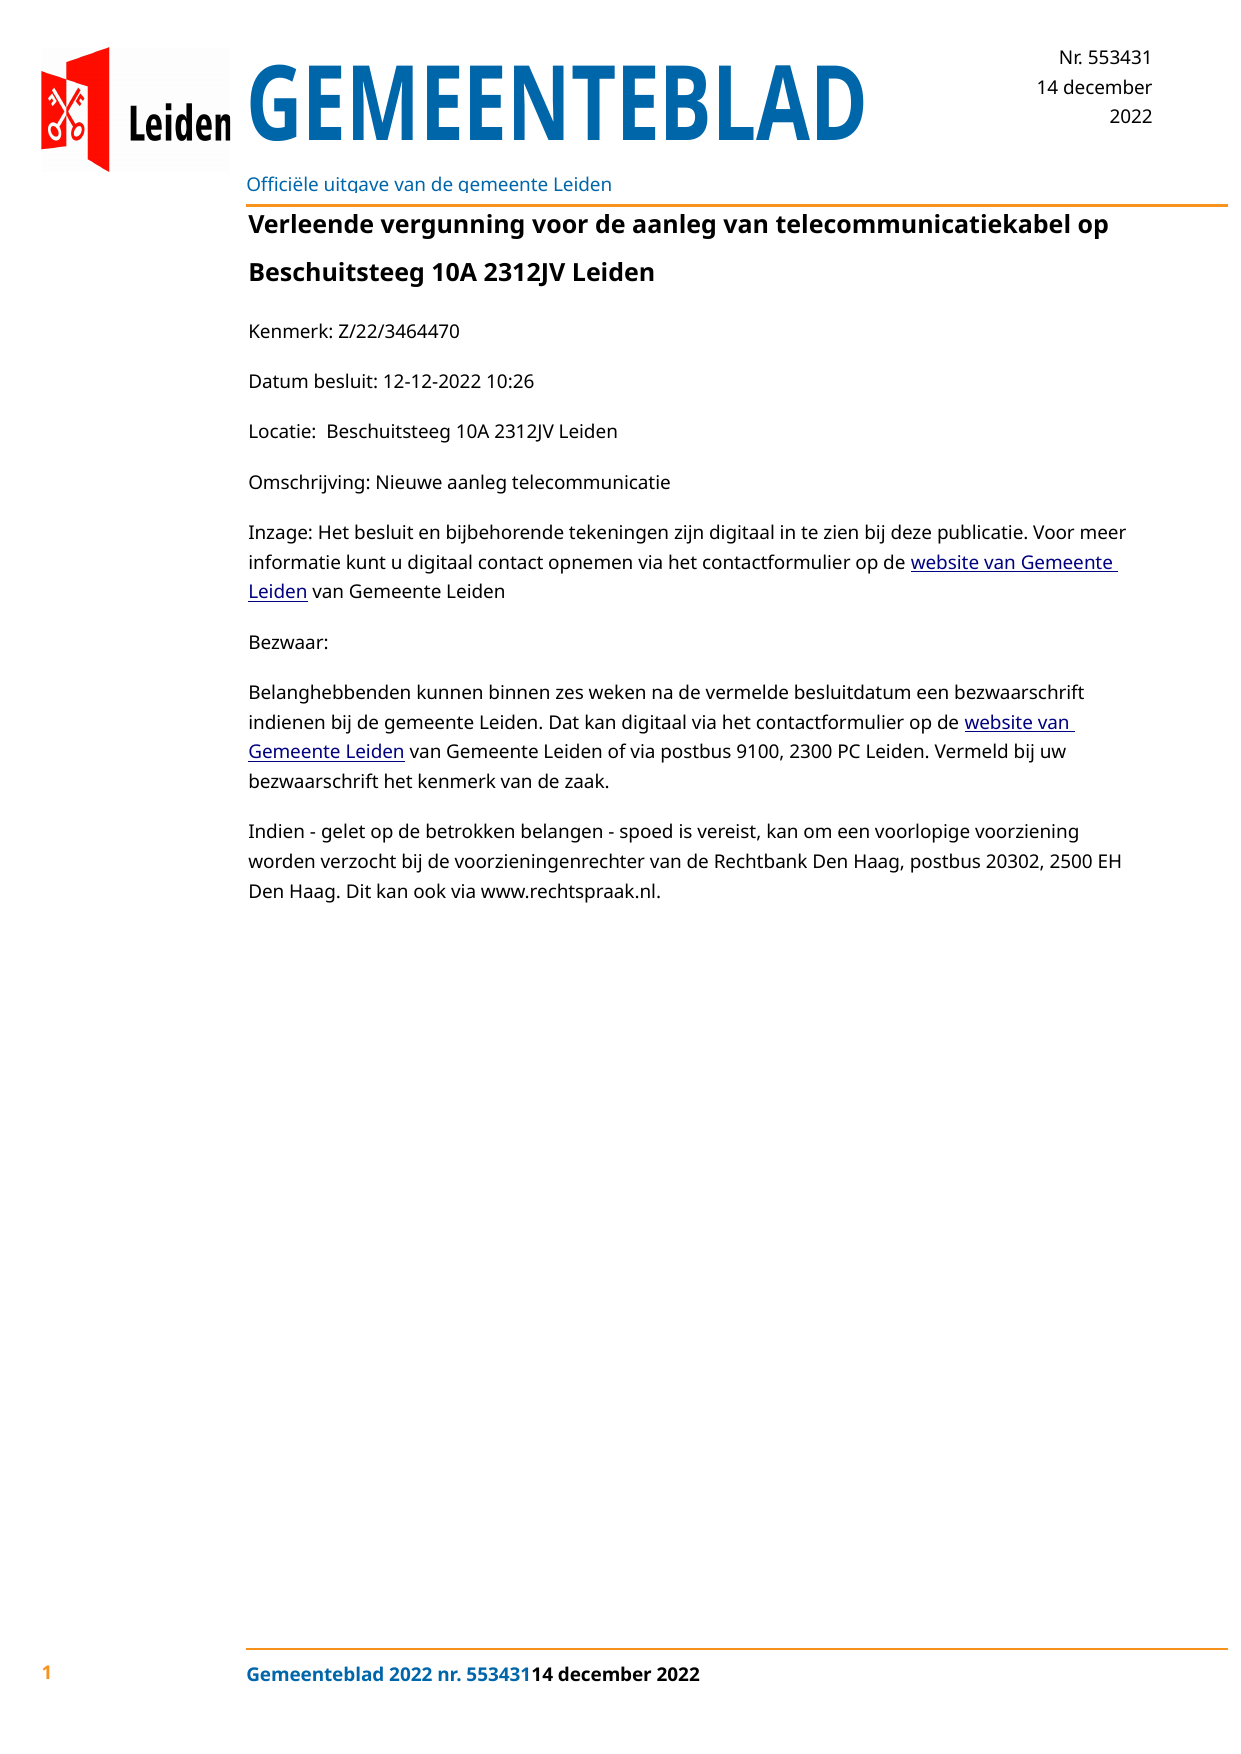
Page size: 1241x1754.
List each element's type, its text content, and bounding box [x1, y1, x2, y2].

text Belanghebbenden kunnen binnen zes weken na de vermelde besluitdatum een bezwaarschrift indienen bij de gemeente Leiden. Dat kan digitaal via het contactformulier op de website van Gemeente Leiden van Gemeente Leiden of via postbus 9100, 2300 PC Leiden. Vermeld bij uw bezwaarschrift het kenmerk van de zaak. [248, 679, 1152, 794]
text Omschrijving: Nieuwe aanleg telecommunicatie [248, 469, 1152, 495]
picture [41, 47, 231, 172]
text Bezwaar: [248, 629, 1152, 655]
text Inzage: Het besluit en bijbehorende tekeningen zijn digitaal in te zien bij deze publicatie. Voor meer informatie kunt u digitaal contact opnemen via het contactformulier op de website van Gemeente Leiden van Gemeente Leiden [248, 519, 1152, 604]
text Kenmerk: Z/22/3464470 [248, 318, 1152, 344]
text Indien - gelet op de betrokken belangen - spoed is vereist, kan om een voorlopige voorziening worden verzocht bij de voorzieningenrechter van de Rechtbank Den Haag, postbus 20302, 2500 EH Den Haag. Dit kan ook via www.rechtspraak.nl. [248, 819, 1152, 904]
text Datum besluit: 12-12-2022 10:26 [248, 368, 1152, 394]
text Locatie: Beschuitsteeg 10A 2312JV Leiden [248, 419, 1152, 444]
text Verleende vergunning voor de aanleg van telecommunicatiekabel op Beschuitsteeg 10A 2312JV Leiden [248, 207, 1152, 288]
